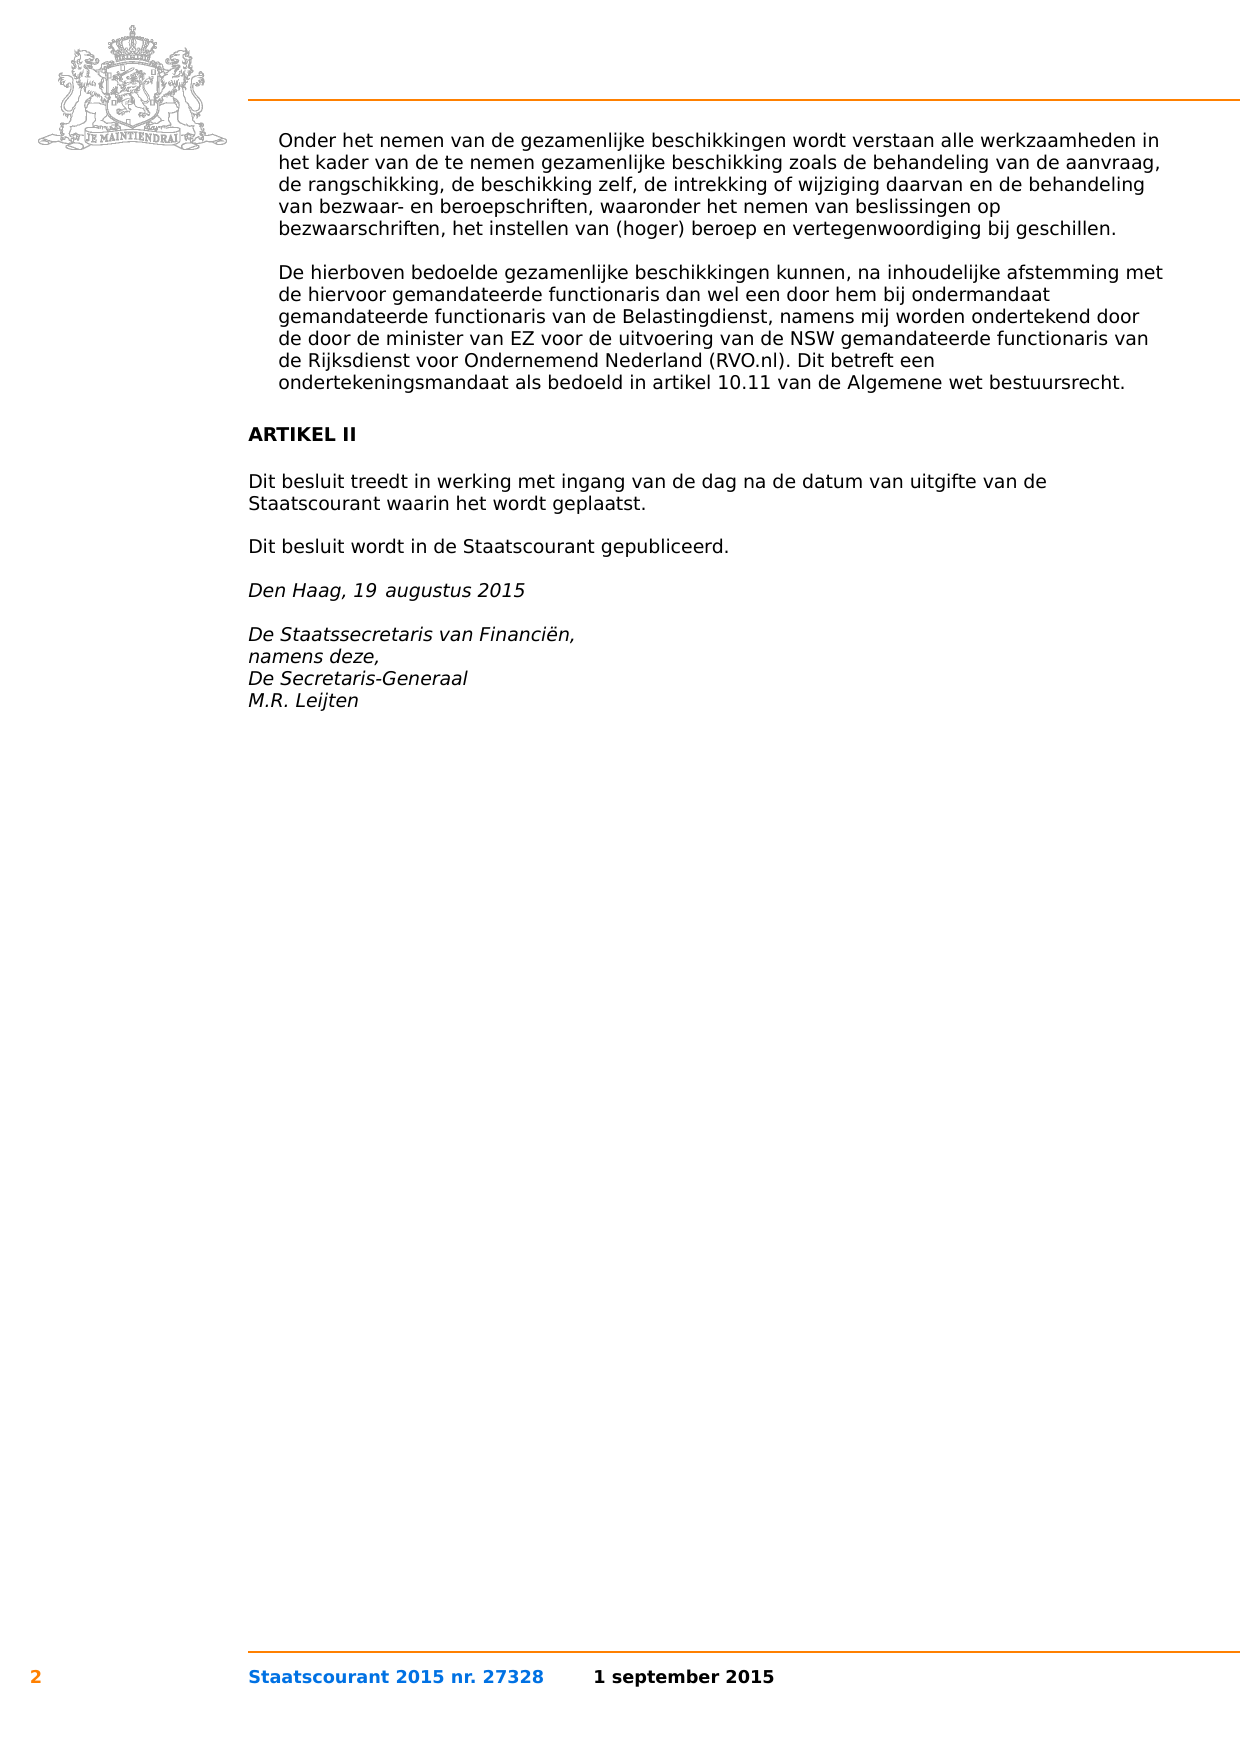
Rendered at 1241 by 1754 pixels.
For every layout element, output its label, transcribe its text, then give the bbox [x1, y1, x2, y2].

text Dit besluit treedt in werking met ingang van de dag na de datum van uitgifte van de Staatscourant waarin het wordt geplaatst. [248, 471, 1163, 514]
subtitle ARTIKEL II [248, 423, 1163, 446]
text De hierboven bedoelde gezamenlijke beschikkingen kunnen, na inhoudelijke afstemming met de hiervoor gemandateerde functionaris dan wel een door hem bij ondermandaat gemandateerde functionaris van de Belastingdienst, namens mij worden ondertekend door de door de minister van EZ voor de uitvoering van de NSW gemandateerde functionaris van de Rijksdienst voor Ondernemend Nederland (RVO.nl). Dit betreft een ondertekeningsmandaat als bedoeld in artikel 10.11 van de Algemene wet bestuursrecht. [278, 262, 1163, 393]
text De Staatssecretaris van Financiën, namens deze, De Secretaris-Generaal M.R. Leijten [248, 624, 1163, 712]
text Onder het nemen van de gezamenlijke beschikkingen wordt verstaan alle werkzaamheden in het kader van de te nemen gezamenlijke beschikking zoals de behandeling van de aanvraag, de rangschikking, de beschikking zelf, de intrekking of wijziging daarvan en de behandeling van bezwaar- en beroepschriften, waaronder het nemen van beslissingen op bezwaarschriften, het instellen van (hoger) beroep en vertegenwoordiging bij geschillen. [278, 130, 1163, 240]
picture [38, 25, 227, 150]
text Dit besluit wordt in de Staatscourant gepubliceerd. [248, 536, 1163, 558]
text Den Haag, 19 augustus 2015 [248, 580, 1163, 602]
